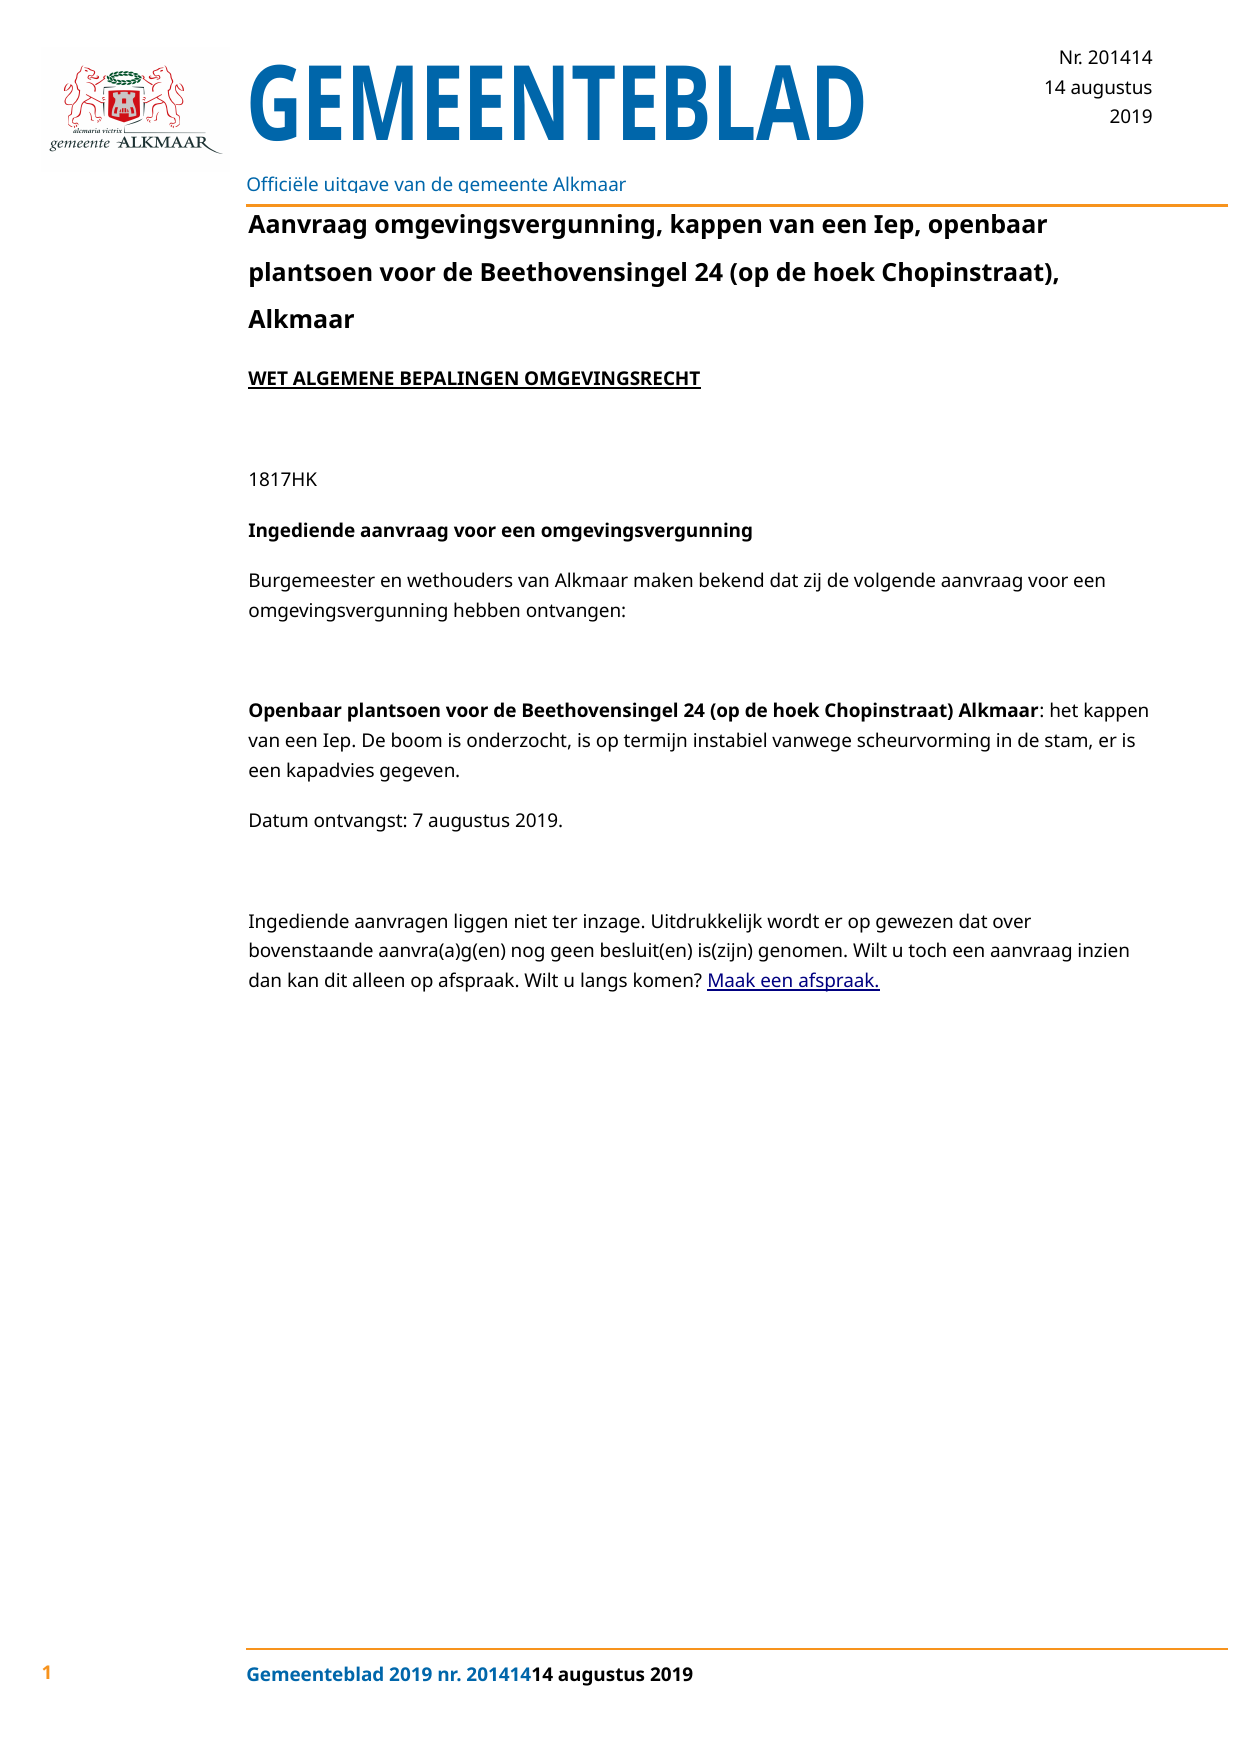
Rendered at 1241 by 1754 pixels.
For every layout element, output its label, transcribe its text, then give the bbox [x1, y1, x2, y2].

picture [41, 47, 231, 172]
text Ingediende aanvraag voor een omgevingsvergunning [248, 517, 1152, 542]
text Ingediende aanvragen liggen niet ter inzage. Uitdrukkelijk wordt er op gewezen dat over bovenstaande aanvra(a)g(en) nog geen besluit(en) is(zijn) genomen. Wilt u toch een aanvraag inzien dan kan dit alleen op afspraak. Wilt u langs komen? Maak een afspraak. [248, 908, 1152, 993]
text Aanvraag omgevingsvergunning, kappen van een Iep, openbaar plantsoen voor de Beethovensingel 24 (op de hoek Chopinstraat), Alkmaar [248, 207, 1152, 336]
text Datum ontvangst: 7 augustus 2019. [248, 807, 1152, 833]
text 1817HK [248, 466, 1152, 492]
text WET ALGEMENE BEPALINGEN OMGEVINGSRECHT [248, 366, 1152, 391]
text Openbaar plantsoen voor de Beethovensingel 24 (op de hoek Chopinstraat) Alkmaar: het kappen van een Iep. De boom is onderzocht, is op termijn instabiel vanwege scheurvorming in de stam, er is een kapadvies gegeven. [248, 698, 1152, 782]
text Burgemeester en wethouders van Alkmaar maken bekend dat zij de volgende aanvraag voor een omgevingsvergunning hebben ontvangen: [248, 567, 1152, 622]
